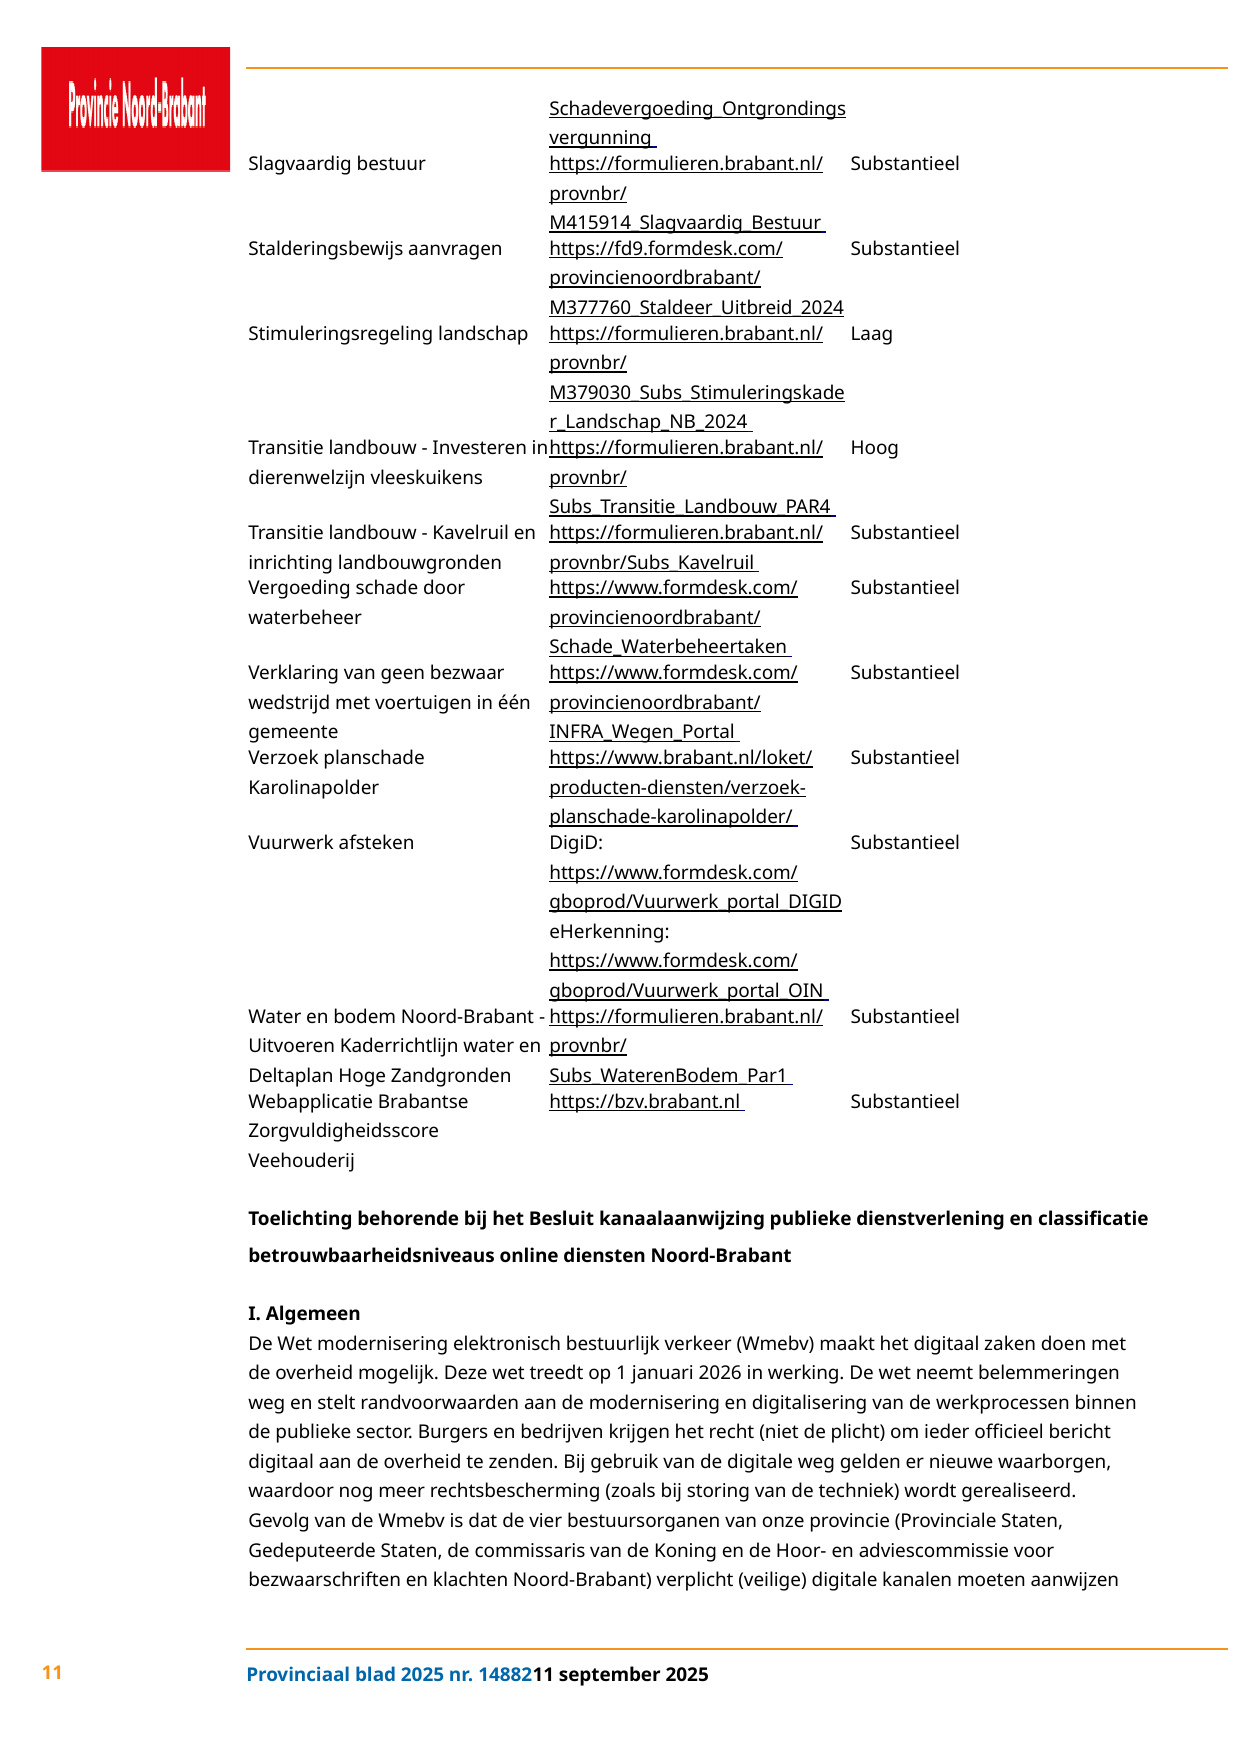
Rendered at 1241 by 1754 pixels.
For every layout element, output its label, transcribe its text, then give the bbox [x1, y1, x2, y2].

table_cell Transitie landbouw - Kavelruil en inrichting landbouwgronden [248, 519, 549, 574]
text I. Algemeen [248, 1300, 1152, 1326]
table_cell Webapplicatie Brabantse Zorgvuldigheidsscore Veehouderij [248, 1088, 549, 1173]
table_cell [248, 95, 549, 150]
table_cell Schadevergoeding_Ontgrondingsvergunning [549, 95, 850, 150]
table_cell https://formulieren.brabant.nl/provnbr/Subs_Kavelruil [549, 519, 850, 574]
table_cell Vuurwerk afsteken [248, 829, 549, 1003]
table_cell Laag [850, 320, 1152, 434]
table_cell https://formulieren.brabant.nl/provnbr/M379030_Subs_Stimuleringskader_Landschap_NB_2024 [549, 320, 850, 434]
text De Wet modernisering elektronisch bestuurlijk verkeer (Wmebv) maakt het digitaal zaken doen met de overheid mogelijk. Deze wet treedt op 1 januari 2026 in werking. De wet neemt belemmeringen weg en stelt randvoorwaarden aan de modernisering en digitalisering van de werkprocessen binnen de publieke sector. Burgers en bedrijven krijgen het recht (niet de plicht) om ieder officieel bericht digitaal aan de overheid te zenden. Bij gebruik van de digitale weg gelden er nieuwe waarborgen, waardoor nog meer rechtsbescherming (zoals bij storing van de techniek) wordt gerealiseerd. [248, 1330, 1152, 1503]
table_cell Substantieel [850, 235, 1152, 320]
table_cell Substantieel [850, 519, 1152, 574]
table_cell Substantieel [850, 660, 1152, 744]
table_cell https://www.formdesk.com/provincienoordbrabant/INFRA_Wegen_Portal [549, 660, 850, 744]
table_cell Verzoek planschade Karolinapolder [248, 744, 549, 829]
table_cell Substantieel [850, 829, 1152, 1003]
table_cell https://formulieren.brabant.nl/provnbr/Subs_Transitie_Landbouw_PAR4 [549, 434, 850, 519]
picture [41, 47, 231, 172]
table_cell Substantieel [850, 744, 1152, 829]
table_cell DigiD: https://www.formdesk.com/gboprod/Vuurwerk_portal_DIGID eHerkenning: https://www.formdesk.com/gboprod/Vuurwerk_portal_OIN [549, 829, 850, 1003]
table_cell [850, 95, 1152, 150]
table_cell Stimuleringsregeling landschap [248, 320, 549, 434]
table_cell Substantieel [850, 1003, 1152, 1088]
table_cell Hoog [850, 434, 1152, 519]
text Toelichting behorende bij het Besluit kanaalaanwijzing publieke dienstverlening en classificatie betrouwbaarheidsniveaus online diensten Noord-Brabant [248, 1206, 1152, 1271]
text Gevolg van de Wmebv is dat de vier bestuursorganen van onze provincie (Provinciale Staten, Gedeputeerde Staten, de commissaris van de Koning en de Hoor- en adviescommissie voor bezwaarschriften en klachten Noord-Brabant) verplicht (veilige) digitale kanalen moeten aanwijzen [248, 1507, 1152, 1592]
table_cell Vergoeding schade door waterbeheer [248, 575, 549, 659]
table_cell https://www.brabant.nl/loket/producten-diensten/verzoek-planschade-karolinapolder/ [549, 744, 850, 829]
table_cell https://www.formdesk.com/provincienoordbrabant/Schade_Waterbeheertaken [549, 575, 850, 659]
table_cell Slagvaardig bestuur [248, 150, 549, 235]
table_cell Transitie landbouw - Investeren in dierenwelzijn vleeskuikens [248, 434, 549, 519]
table_cell Substantieel [850, 1088, 1152, 1173]
table_cell https://formulieren.brabant.nl/provnbr/Subs_WaterenBodem_Par1 [549, 1003, 850, 1088]
table_cell Water en bodem Noord-Brabant - Uitvoeren Kaderrichtlijn water en Deltaplan Hoge Zandgronden [248, 1003, 549, 1088]
table_cell https://formulieren.brabant.nl/provnbr/M415914_Slagvaardig_Bestuur [549, 150, 850, 235]
table_cell Verklaring van geen bezwaar wedstrijd met voertuigen in één gemeente [248, 660, 549, 744]
table_cell Stalderingsbewijs aanvragen [248, 235, 549, 320]
table_cell https://bzv.brabant.nl [549, 1088, 850, 1173]
table_cell https://fd9.formdesk.com/provincienoordbrabant/M377760_Staldeer_Uitbreid_2024 [549, 235, 850, 320]
table_cell Substantieel [850, 150, 1152, 235]
table_cell Substantieel [850, 575, 1152, 659]
